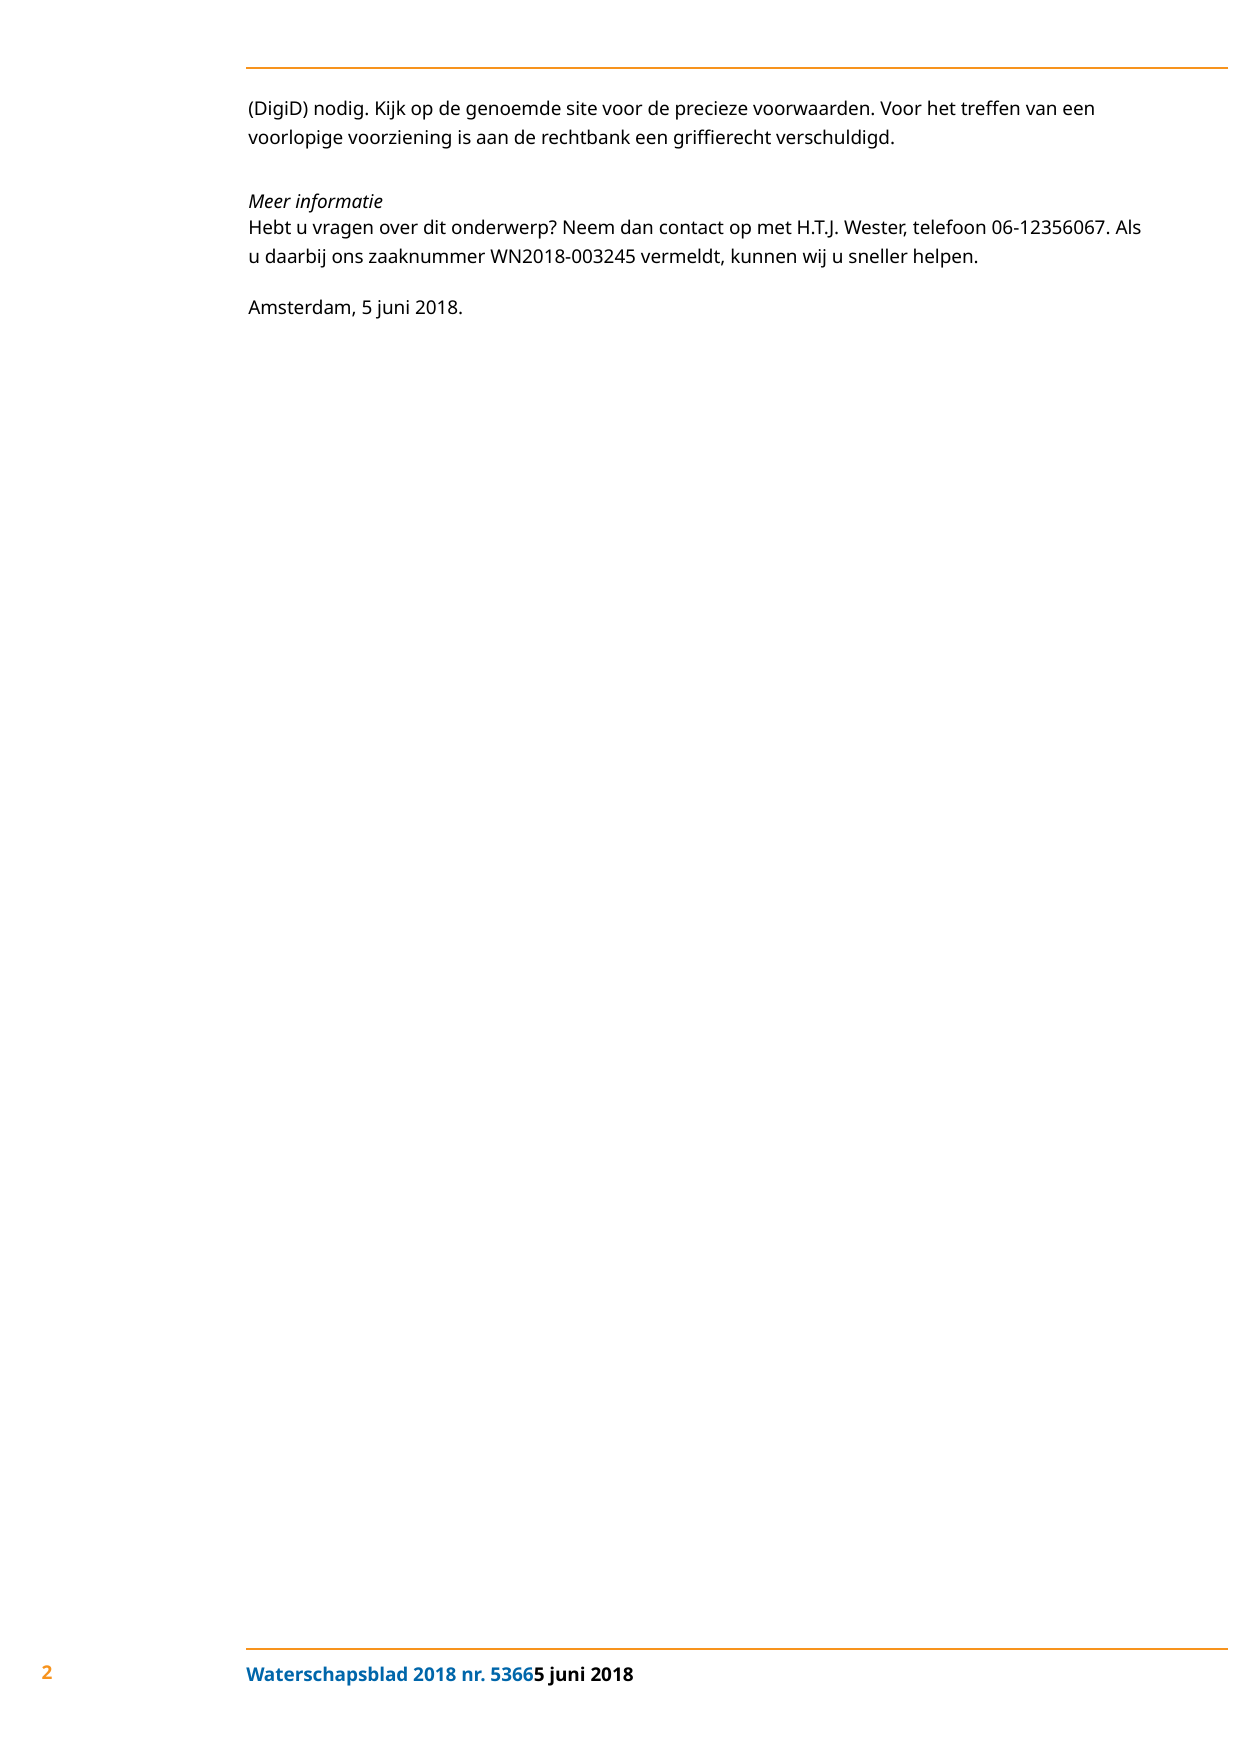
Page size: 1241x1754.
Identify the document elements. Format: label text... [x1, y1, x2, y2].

text Meer informatie [248, 188, 1152, 214]
text Amsterdam, 5 juni 2018. [248, 294, 1152, 320]
text (DigiD) nodig. Kijk op de genoemde site voor de precieze voorwaarden. Voor het treffen van een voorlopige voorziening is aan de rechtbank een griffierecht verschuldigd. [248, 95, 1152, 150]
text Hebt u vragen over dit onderwerp? Neem dan contact op met H.T.J. Wester, telefoon 06-12356067. Als u daarbij ons zaaknummer WN2018-003245 vermeldt, kunnen wij u sneller helpen. [248, 214, 1152, 269]
picture [41, 47, 231, 172]
